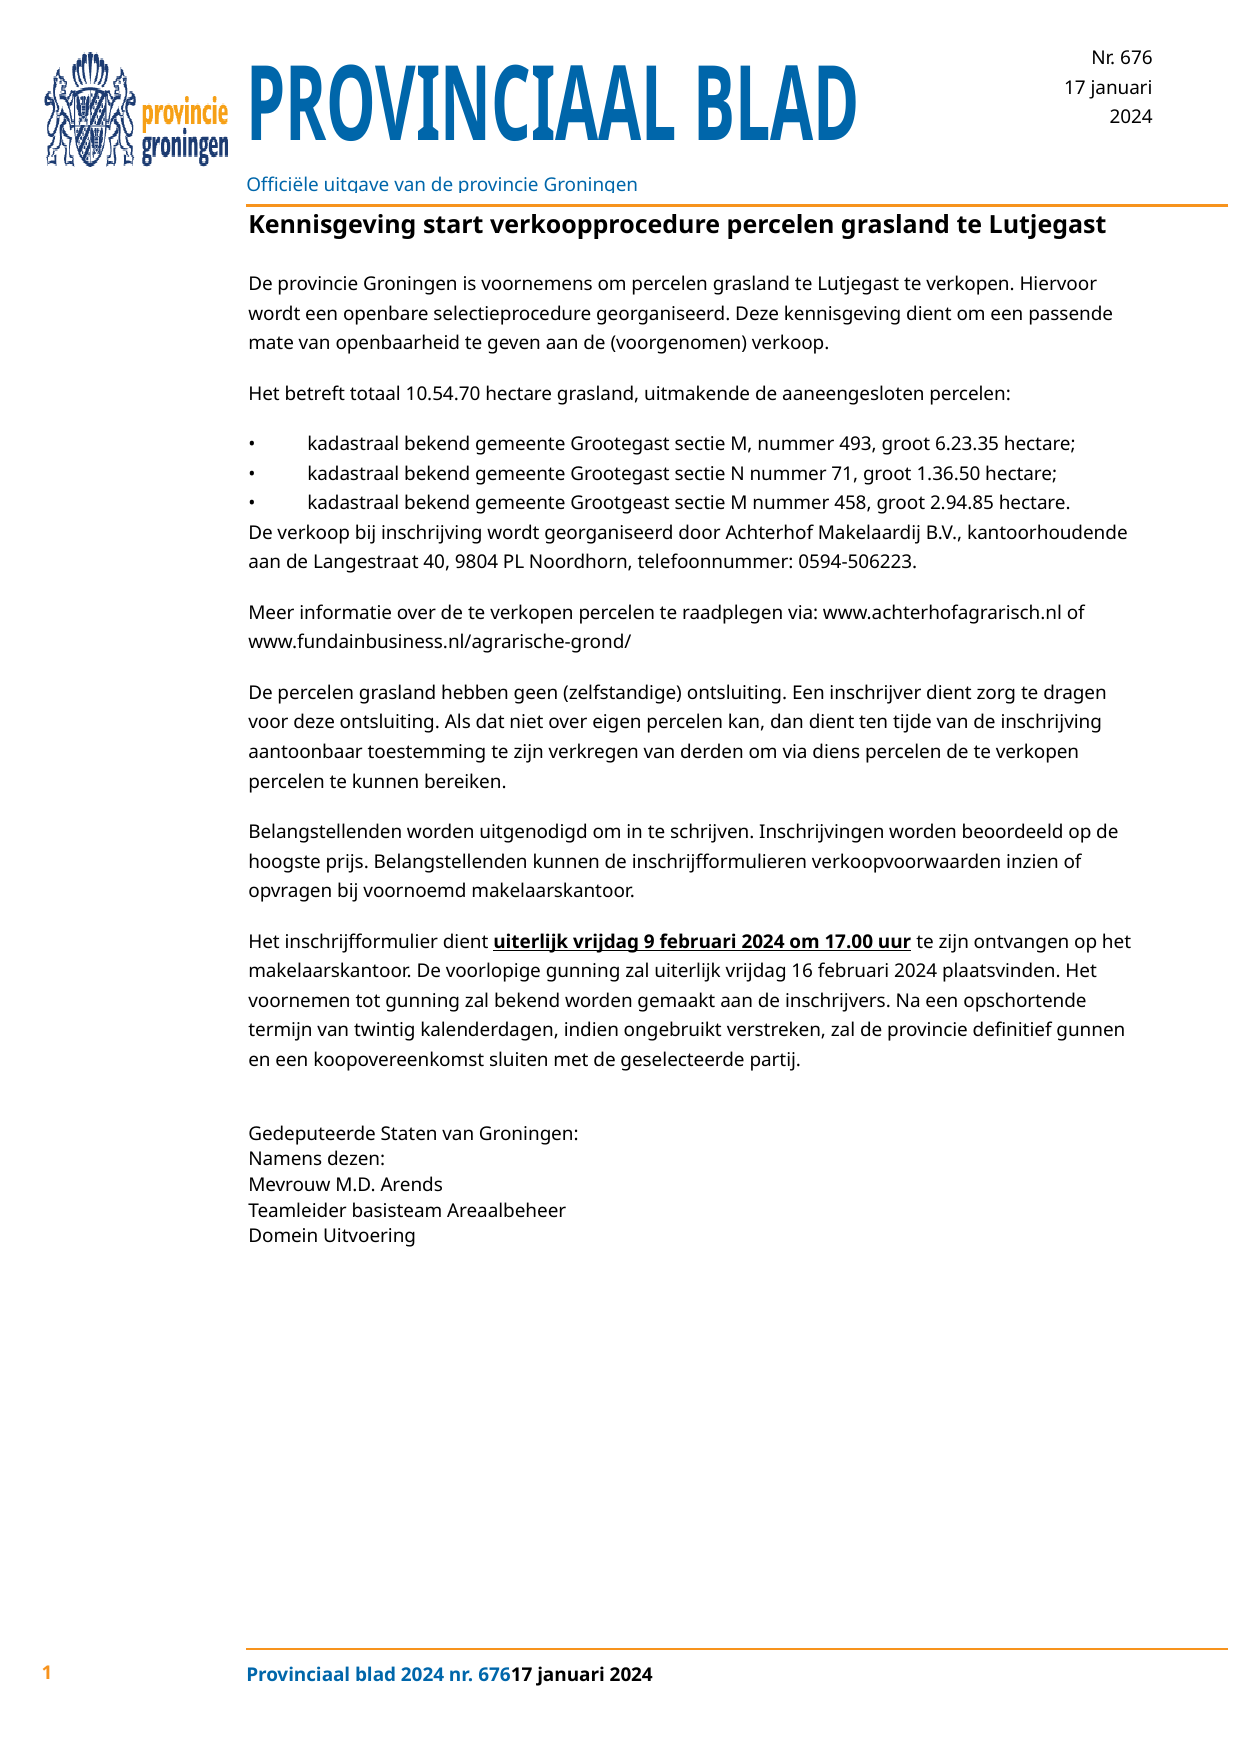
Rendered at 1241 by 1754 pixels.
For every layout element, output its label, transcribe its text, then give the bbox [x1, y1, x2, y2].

text Het betreft totaal 10.54.70 hectare grasland, uitmakende de aaneengesloten percelen: [248, 380, 1152, 406]
text Namens dezen: [248, 1145, 1152, 1171]
list kadastraal bekend gemeente Grootegast sectie N nummer 71, groot 1.36.50 hectare; [248, 460, 1152, 486]
list kadastraal bekend gemeente Grootegast sectie M, nummer 493, groot 6.23.35 hectare; [248, 430, 1152, 456]
text Het inschrijfformulier dient uiterlijk vrijdag 9 februari 2024 om 17.00 uur te zijn ontvangen op het makelaarskantoor. De voorlopige gunning zal uiterlijk vrijdag 16 februari 2024 plaatsvinden. Het voornemen tot gunning zal bekend worden gemaakt aan de inschrijvers. Na een opschortende termijn van twintig kalenderdagen, indien ongebruikt verstreken, zal de provincie definitief gunnen en een koopovereenkomst sluiten met de geselecteerde partij. [248, 928, 1152, 1072]
text Domein Uitvoering [248, 1223, 1152, 1248]
text De verkoop bij inschrijving wordt georganiseerd door Achterhof Makelaardij B.V., kantoorhoudende aan de Langestraat 40, 9804 PL Noordhorn, telefoonnummer: 0594-506223. [248, 519, 1152, 574]
text De provincie Groningen is voornemens om percelen grasland te Lutjegast te verkopen. Hiervoor wordt een openbare selectieprocedure georganiseerd. Deze kennisgeving dient om een passende mate van openbaarheid te geven aan de (voorgenomen) verkoop. [248, 270, 1152, 355]
picture [41, 47, 231, 172]
text Kennisgeving start verkoopprocedure percelen grasland te Lutjegast [248, 207, 1152, 241]
text Gedeputeerde Staten van Groningen: [248, 1120, 1152, 1145]
text Meer informatie over de te verkopen percelen te raadplegen via: www.achterhofagrarisch.nl of www.fundainbusiness.nl/agrarische-grond/ [248, 599, 1152, 654]
text De percelen grasland hebben geen (zelfstandige) ontsluiting. Een inschrijver dient zorg te dragen voor deze ontsluiting. Als dat niet over eigen percelen kan, dan dient ten tijde van de inschrijving aantoonbaar toestemming te zijn verkregen van derden om via diens percelen de te verkopen percelen te kunnen bereiken. [248, 679, 1152, 793]
text Belangstellenden worden uitgenodigd om in te schrijven. Inschrijvingen worden beoordeeld op de hoogste prijs. Belangstellenden kunnen de inschrijfformulieren verkoopvoorwaarden inzien of opvragen bij voornoemd makelaarskantoor. [248, 818, 1152, 903]
text Teamleider basisteam Areaalbeheer [248, 1197, 1152, 1223]
list kadastraal bekend gemeente Grootgeast sectie M nummer 458, groot 2.94.85 hectare. [248, 489, 1152, 515]
text Mevrouw M.D. Arends [248, 1171, 1152, 1197]
